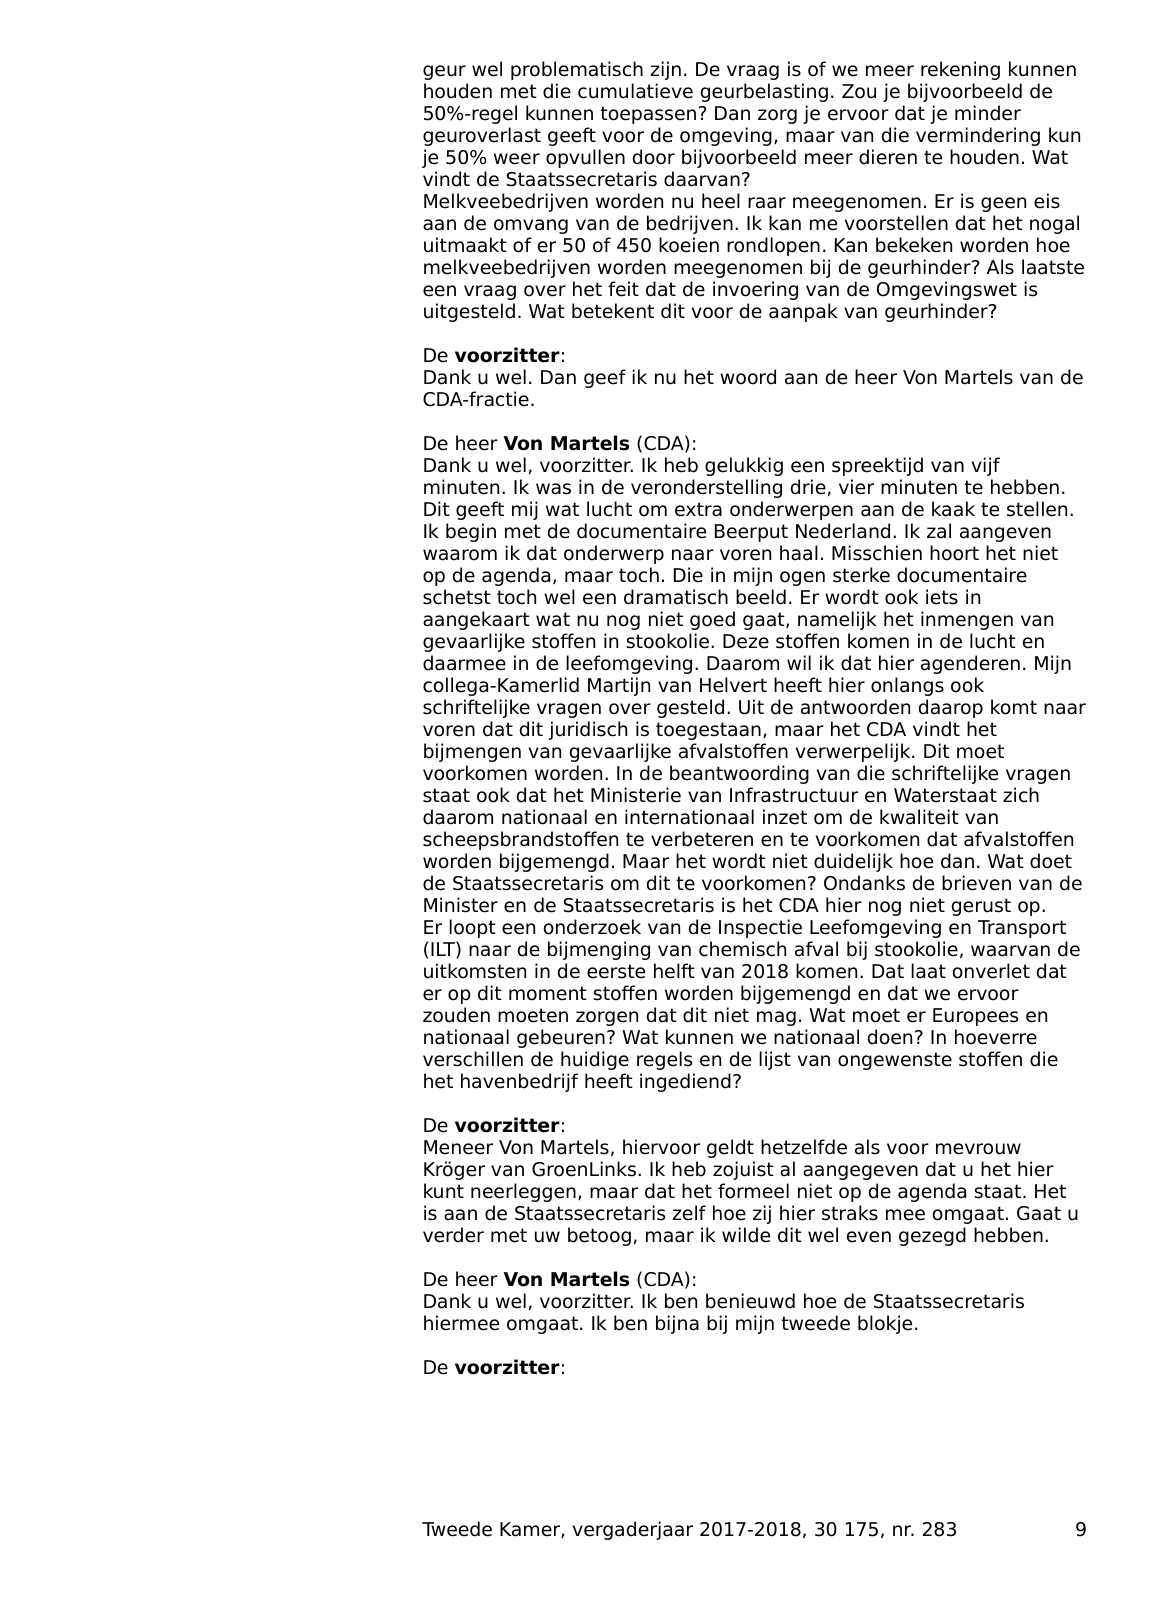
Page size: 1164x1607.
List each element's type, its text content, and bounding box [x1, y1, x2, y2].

text De voorzitter: [422, 1357, 1087, 1379]
text Er loopt een onderzoek van de Inspectie Leefomgeving en Transport (ILT) naar de bijmenging van chemisch afval bij stookolie, waarvan de uitkomsten in de eerste helft van 2018 komen. Dat laat onverlet dat er op dit moment stoffen worden bijgemengd en dat we ervoor zouden moeten zorgen dat dit niet mag. Wat moet er Europees en nationaal gebeuren? Wat kunnen we nationaal doen? In hoeverre verschillen de huidige regels en de lijst van ongewenste stoffen die het havenbedrijf heeft ingediend? [422, 917, 1087, 1092]
text De heer Von Martels (CDA): [422, 1269, 1087, 1291]
text De heer Von Martels (CDA): [422, 433, 1087, 455]
text Meneer Von Martels, hiervoor geldt hetzelfde als voor mevrouw Kröger van GroenLinks. Ik heb zojuist al aangegeven dat u het hier kunt neerleggen, maar dat het formeel niet op de agenda staat. Het is aan de Staatssecretaris zelf hoe zij hier straks mee omgaat. Gaat u verder met uw betoog, maar ik wilde dit wel even gezegd hebben. [422, 1137, 1087, 1247]
text Melkveebedrijven worden nu heel raar meegenomen. Er is geen eis aan de omvang van de bedrijven. Ik kan me voorstellen dat het nogal uitmaakt of er 50 of 450 koeien rondlopen. Kan bekeken worden hoe melkveebedrijven worden meegenomen bij de geurhinder? Als laatste een vraag over het feit dat de invoering van de Omgevingswet is uitgesteld. Wat betekent dit voor de aanpak van geurhinder? [422, 191, 1087, 323]
text Dank u wel, voorzitter. Ik ben benieuwd hoe de Staatssecretaris hiermee omgaat. Ik ben bijna bij mijn tweede blokje. [422, 1291, 1087, 1335]
text Dank u wel, voorzitter. Ik heb gelukkig een spreektijd van vijf minuten. Ik was in de veronderstelling drie, vier minuten te hebben. Dit geeft mij wat lucht om extra onderwerpen aan de kaak te stellen. Ik begin met de documentaire Beerput Nederland. Ik zal aangeven waarom ik dat onderwerp naar voren haal. Misschien hoort het niet op de agenda, maar toch. Die in mijn ogen sterke documentaire schetst toch wel een dramatisch beeld. Er wordt ook iets in aangekaart wat nu nog niet goed gaat, namelijk het inmengen van gevaarlijke stoffen in stookolie. Deze stoffen komen in de lucht en daarmee in de leefomgeving. Daarom wil ik dat hier agenderen. Mijn collega-Kamerlid Martijn van Helvert heeft hier onlangs ook schriftelijke vragen over gesteld. Uit de antwoorden daarop komt naar voren dat dit juridisch is toegestaan, maar het CDA vindt het bijmengen van gevaarlijke afvalstoffen verwerpelijk. Dit moet voorkomen worden. In de beantwoording van die schriftelijke vragen staat ook dat het Ministerie van Infrastructuur en Waterstaat zich daarom nationaal en internationaal inzet om de kwaliteit van scheepsbrandstoffen te verbeteren en te voorkomen dat afvalstoffen worden bijgemengd. Maar het wordt niet duidelijk hoe dan. Wat doet de Staatssecretaris om dit te voorkomen? Ondanks de brieven van de Minister en de Staatssecretaris is het CDA hier nog niet gerust op. [422, 455, 1087, 917]
text De voorzitter: [422, 1115, 1087, 1137]
text geur wel problematisch zijn. De vraag is of we meer rekening kunnen houden met die cumulatieve geurbelasting. Zou je bijvoorbeeld de 50%-regel kunnen toepassen? Dan zorg je ervoor dat je minder geuroverlast geeft voor de omgeving, maar van die vermindering kun je 50% weer opvullen door bijvoorbeeld meer dieren te houden. Wat vindt de Staatssecretaris daarvan? [422, 59, 1087, 191]
text De voorzitter: [422, 345, 1087, 367]
text Dank u wel. Dan geef ik nu het woord aan de heer Von Martels van de CDA-fractie. [422, 367, 1087, 411]
